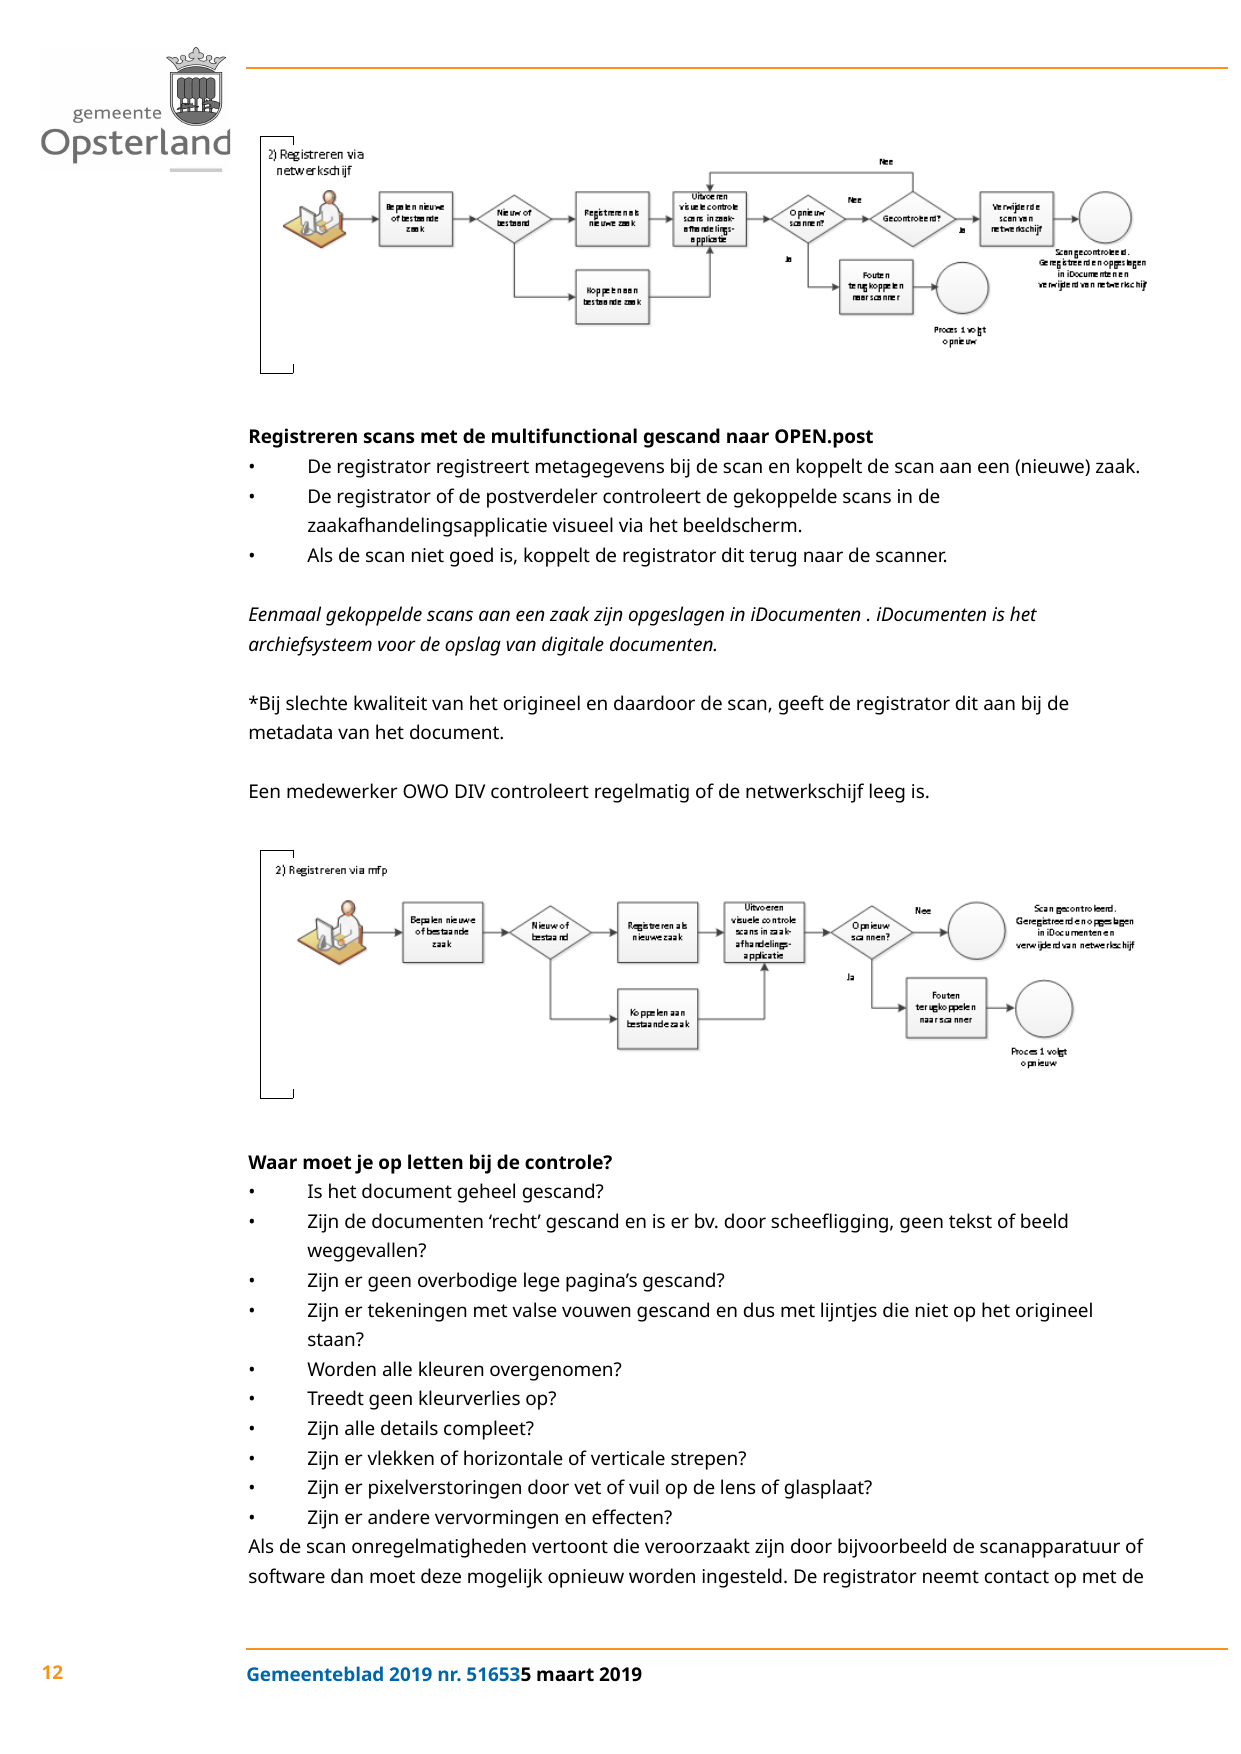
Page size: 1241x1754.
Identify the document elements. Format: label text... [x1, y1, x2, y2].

list De registrator registreert metagegevens bij de scan en koppelt de scan aan een (nieuwe) zaak. [248, 453, 1152, 479]
picture [268, 145, 1155, 364]
list Zijn de documenten ‘recht’ gescand en is er bv. door scheefligging, geen tekst of beeld weggevallen? [248, 1208, 1152, 1263]
picture [41, 47, 231, 172]
text Een medewerker OWO DIV controleert regelmatig of de netwerkschijf leeg is. [248, 779, 1152, 804]
list Zijn er andere vervormingen en effecten? [248, 1504, 1152, 1529]
list Treedt geen kleurverlies op? [248, 1386, 1152, 1411]
list Zijn er pixelverstoringen door vet of vuil op de lens of glasplaat? [248, 1474, 1152, 1500]
list Zijn er vlekken of horizontale of verticale strepen? [248, 1445, 1152, 1470]
list Als de scan niet goed is, koppelt de registrator dit terug naar de scanner. [248, 542, 1152, 568]
list Zijn er tekeningen met valse vouwen gescand en dus met lijntjes die niet op het origineel staan? [248, 1297, 1152, 1352]
list Worden alle kleuren overgenomen? [248, 1356, 1152, 1382]
text Waar moet je op letten bij de controle? [248, 1149, 1152, 1174]
list De registrator of de postverdeler controleert de gekoppelde scans in de zaakafhandelingsapplicatie visueel via het beeldscherm. [248, 483, 1152, 538]
text *Bij slechte kwaliteit van het origineel en daardoor de scan, geeft de registrator dit aan bij de metadata van het document. [248, 690, 1152, 745]
text Registreren scans met de multifunctional gescand naar OPEN.post [248, 424, 1152, 449]
list Is het document geheel gescand? [248, 1178, 1152, 1204]
list Zijn alle details compleet? [248, 1415, 1152, 1441]
text Eenmaal gekoppelde scans aan een zaak zijn opgeslagen in iDocumenten . iDocumenten is het archiefsysteem voor de opslag van digitale documenten. [248, 601, 1152, 656]
picture [268, 858, 1155, 1089]
text Als de scan onregelmatigheden vertoont die veroorzaakt zijn door bijvoorbeeld de scanapparatuur of software dan moet deze mogelijk opnieuw worden ingesteld. De registrator neemt contact op met de [248, 1533, 1152, 1589]
list Zijn er geen overbodige lege pagina’s gescand? [248, 1267, 1152, 1293]
